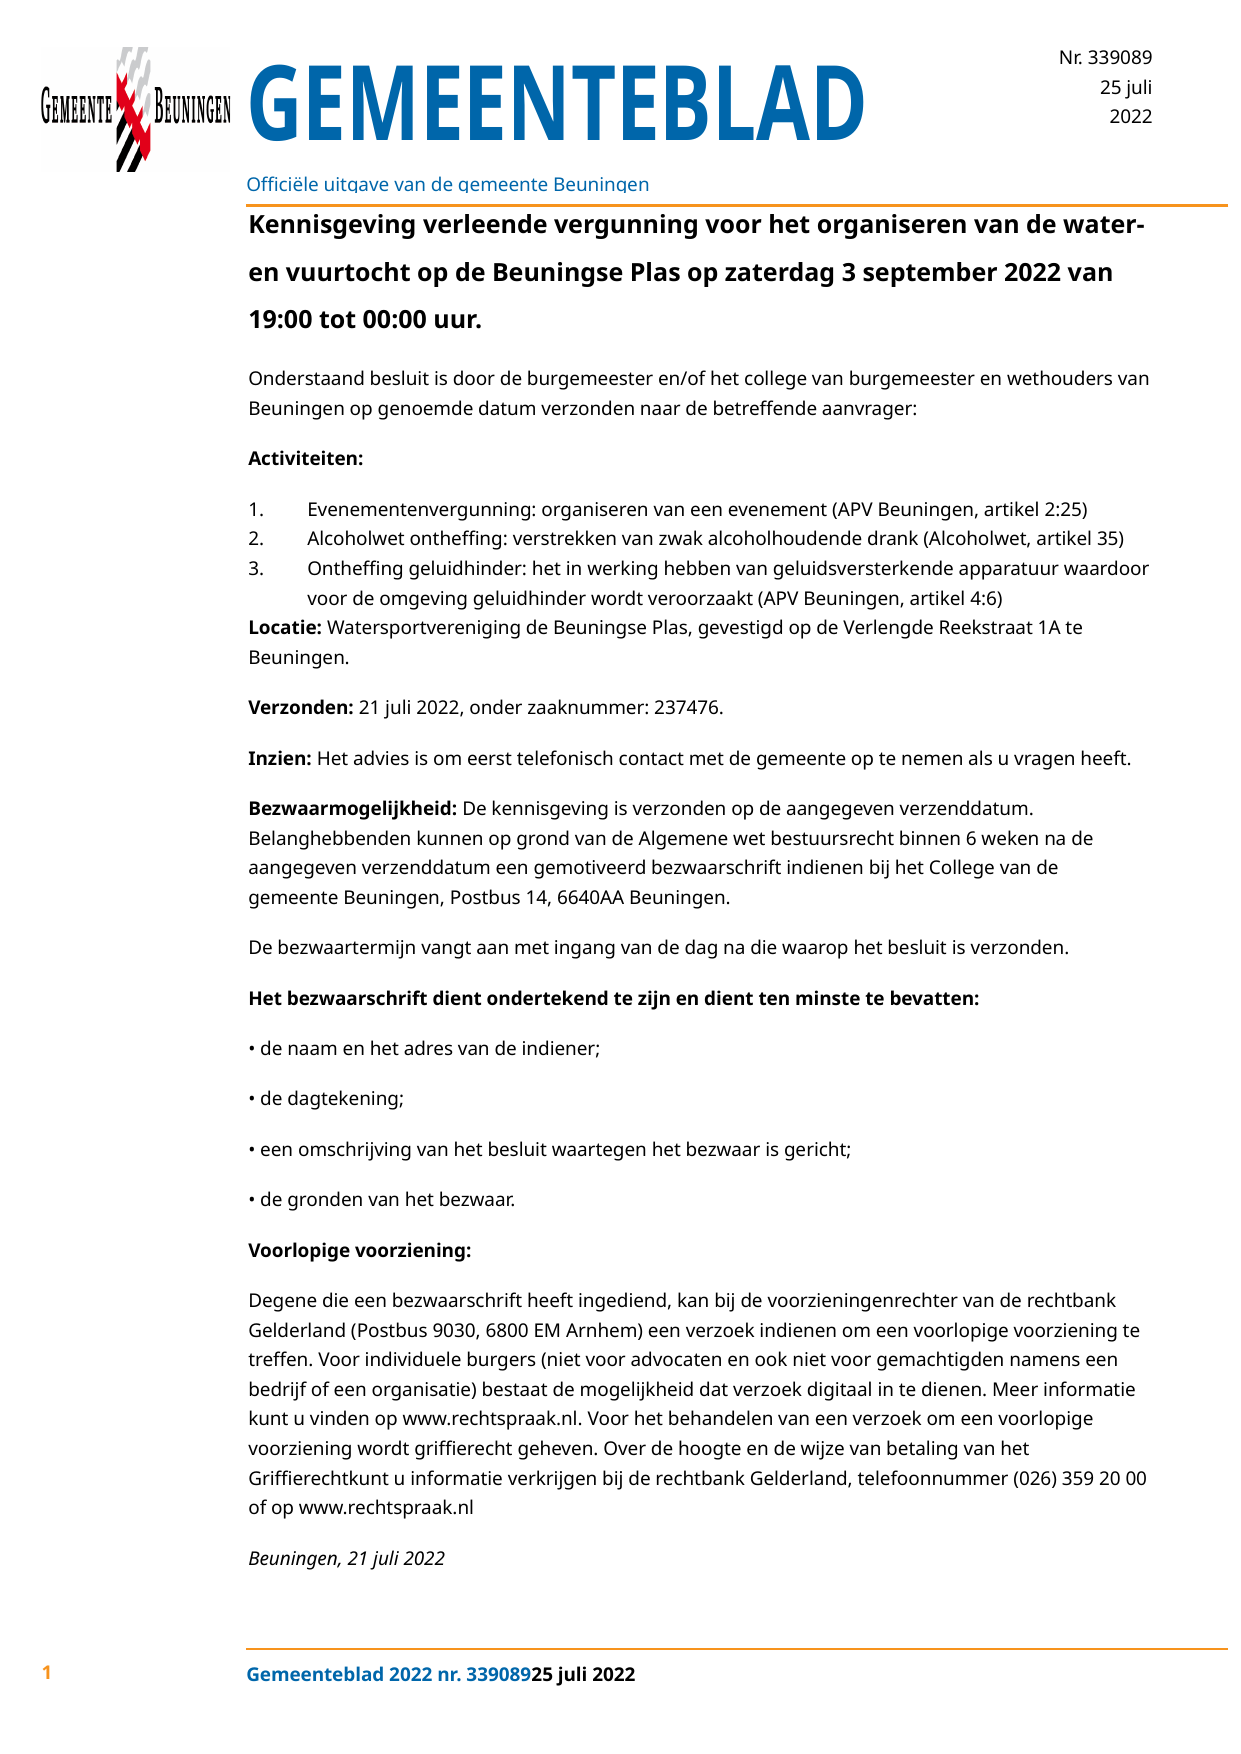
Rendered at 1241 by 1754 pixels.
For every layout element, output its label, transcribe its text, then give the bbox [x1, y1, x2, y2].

text Het bezwaarschrift dient ondertekend te zijn en dient ten minste te bevatten: [248, 985, 1152, 1010]
picture [41, 47, 231, 172]
text Beuningen, 21 juli 2022 [248, 1545, 1152, 1570]
text • de gronden van het bezwaar. [248, 1186, 1152, 1212]
text Degene die een bezwaarschrift heeft ingediend, kan bij de voorzieningenrechter van de rechtbank Gelderland (Postbus 9030, 6800 EM Arnhem) een verzoek indienen om een voorlopige voorziening te treffen. Voor individuele burgers (niet voor advocaten en ook niet voor gemachtigden namens een bedrijf of een organisatie) bestaat de mogelijkheid dat verzoek digitaal in te dienen. Meer informatie kunt u vinden op www.rechtspraak.nl. Voor het behandelen van een verzoek om een voorlopige voorziening wordt griffierecht geheven. Over de hoogte en de wijze van betaling van het Griffierechtkunt u informatie verkrijgen bij de rechtbank Gelderland, telefoonnummer (026) 359 20 00 of op www.rechtspraak.nl [248, 1287, 1152, 1520]
list Evenementenvergunning: organiseren van een evenement (APV Beuningen, artikel 2:25) [248, 496, 1152, 522]
text Verzonden: 21 juli 2022, onder zaaknummer: 237476. [248, 694, 1152, 720]
text Locatie: Watersportvereniging de Beuningse Plas, gevestigd op de Verlengde Reekstraat 1A te Beuningen. [248, 614, 1152, 669]
text Activiteiten: [248, 446, 1152, 471]
text • een omschrijving van het besluit waartegen het bezwaar is gericht; [248, 1136, 1152, 1162]
text De bezwaartermijn vangt aan met ingang van de dag na die waarop het besluit is verzonden. [248, 934, 1152, 960]
text Voorlopige voorziening: [248, 1237, 1152, 1262]
text • de naam en het adres van de indiener; [248, 1035, 1152, 1061]
text • de dagtekening; [248, 1086, 1152, 1111]
list Alcoholwet ontheffing: verstrekken van zwak alcoholhoudende drank (Alcoholwet, artikel 35) [248, 526, 1152, 551]
list Ontheffing geluidhinder: het in werking hebben van geluidsversterkende apparatuur waardoor voor de omgeving geluidhinder wordt veroorzaakt (APV Beuningen, artikel 4:6) [248, 555, 1152, 610]
text Onderstaand besluit is door de burgemeester en/of het college van burgemeester en wethouders van Beuningen op genoemde datum verzonden naar de betreffende aanvrager: [248, 366, 1152, 421]
text Inzien: Het advies is om eerst telefonisch contact met de gemeente op te nemen als u vragen heeft. [248, 745, 1152, 770]
text Kennisgeving verleende vergunning voor het organiseren van de water- en vuurtocht op de Beuningse Plas op zaterdag 3 september 2022 van 19:00 tot 00:00 uur. [248, 207, 1152, 336]
text Bezwaarmogelijkheid: De kennisgeving is verzonden op de aangegeven verzenddatum. Belanghebbenden kunnen op grond van de Algemene wet bestuursrecht binnen 6 weken na de aangegeven verzenddatum een gemotiveerd bezwaarschrift indienen bij het College van de gemeente Beuningen, Postbus 14, 6640AA Beuningen. [248, 795, 1152, 909]
